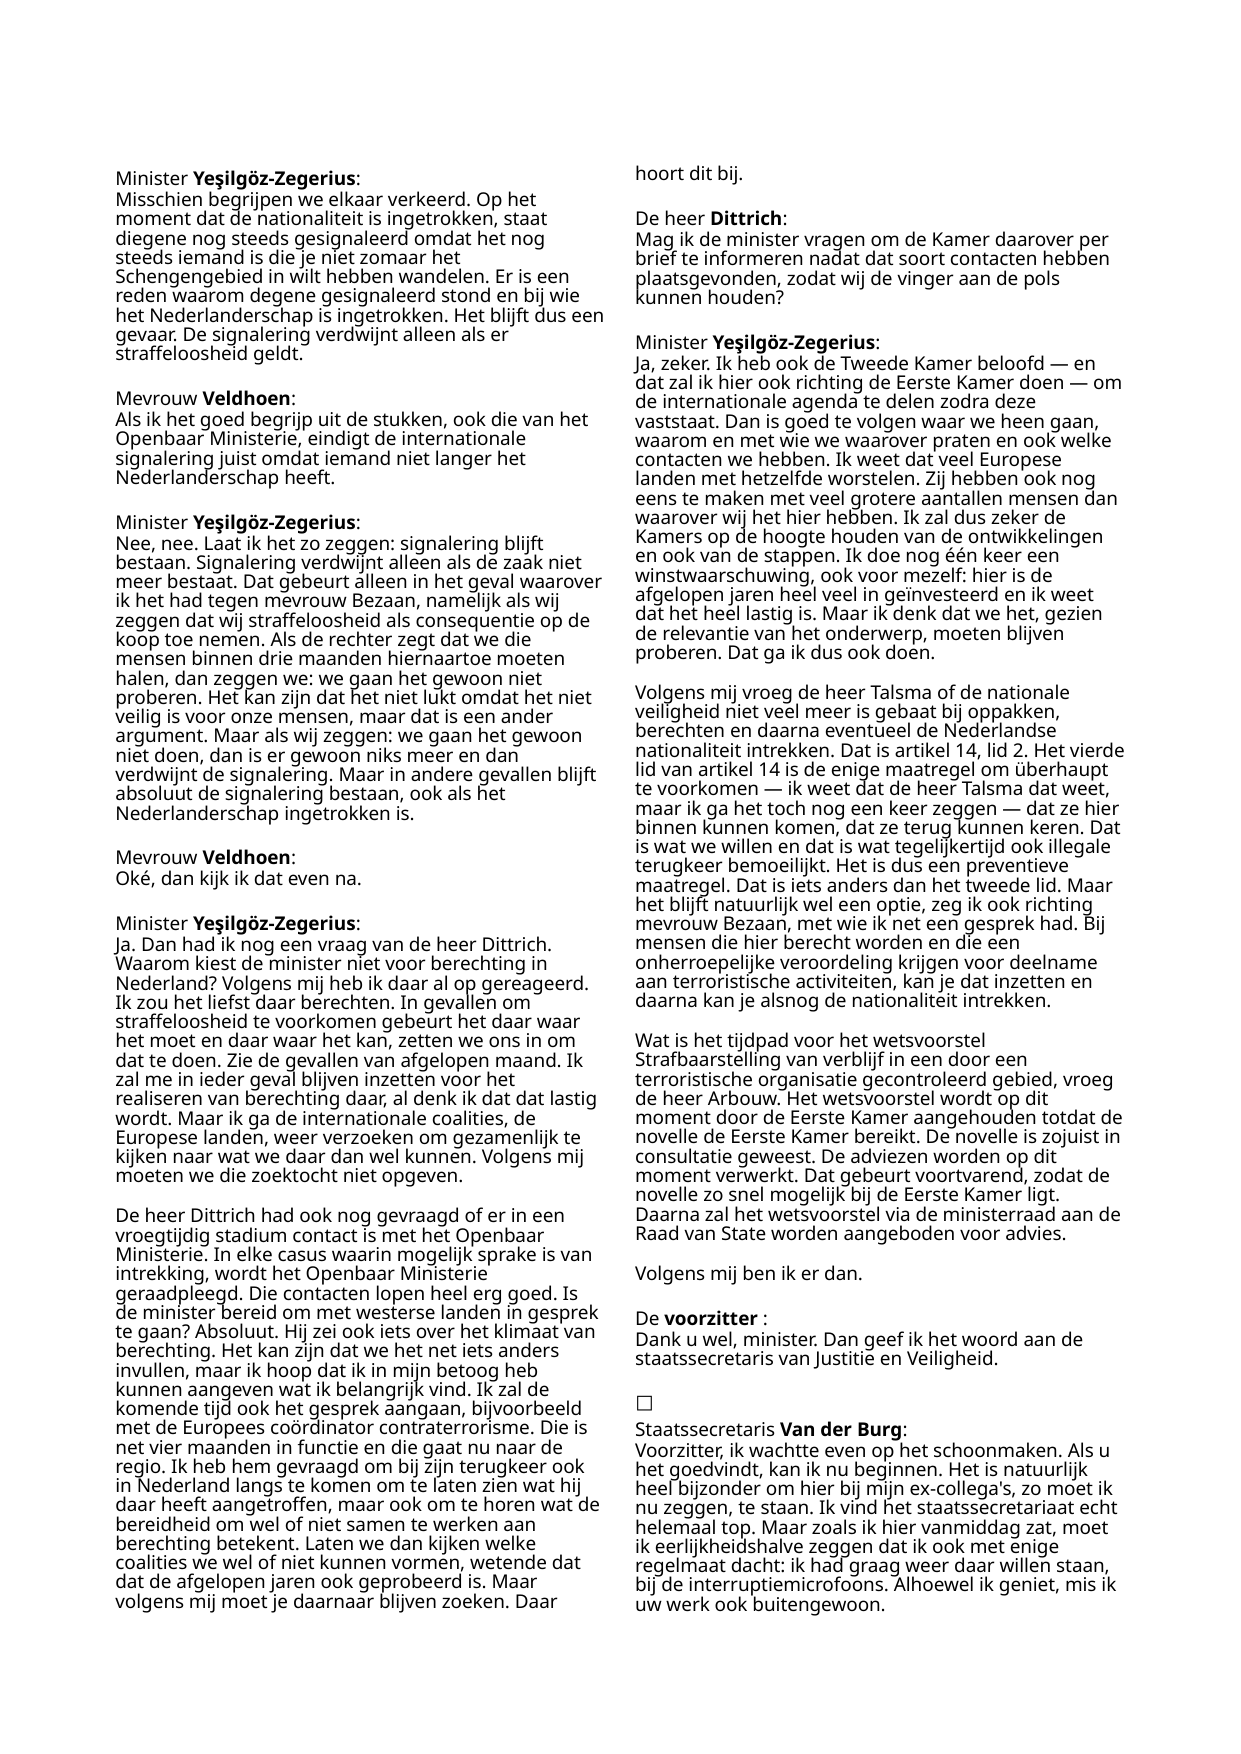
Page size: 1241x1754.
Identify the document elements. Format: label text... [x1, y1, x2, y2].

text De heer Dittrich: [635, 205, 1125, 231]
text Minister Yeşilgöz-Zegerius: [635, 329, 1125, 355]
text Misschien begrijpen we elkaar verkeerd. Op het moment dat de nationaliteit is ingetrokken, staat diegene nog steeds gesignaleerd omdat het nog steeds iemand is die je niet zomaar het Schengengebied in wilt hebben wandelen. Er is een reden waarom degene gesignaleerd stond en bij wie het Nederlanderschap is ingetrokken. Het blijft dus een gevaar. De signalering verdwijnt alleen als er straffeloosheid geldt. [115, 191, 605, 364]
text Volgens mij vroeg de heer Talsma of de nationale veiligheid niet veel meer is gebaat bij oppakken, berechten en daarna eventueel de Nederlandse nationaliteit intrekken. Dat is artikel 14, lid 2. Het vierde lid van artikel 14 is de enige maatregel om überhaupt te voorkomen — ik weet dat de heer Talsma dat weet, maar ik ga het toch nog een keer zeggen — dat ze hier binnen kunnen komen, dat ze terug kunnen keren. Dat is wat we willen en dat is wat tegelijkertijd ook illegale terugkeer bemoeilijkt. Het is dus een preventieve maatregel. Dat is iets anders dan het tweede lid. Maar het blijft natuurlijk wel een optie, zeg ik ook richting mevrouw Bezaan, met wie ik net een gesprek had. Bij mensen die hier berecht worden en die een onherroepelijke veroordeling krijgen voor deelname aan terroristische activiteiten, kan je dat inzetten en daarna kan je alsnog de nationaliteit intrekken. [635, 684, 1125, 1011]
text hoort dit bij. [635, 165, 1125, 184]
text Staatssecretaris Van der Burg: [635, 1416, 1125, 1442]
text Als ik het goed begrijp uit de stukken, ook die van het Openbaar Ministerie, eindigt de internationale signalering juist omdat iemand niet langer het Nederlanderschap heeft. [115, 411, 605, 488]
text Dank u wel, minister. Dan geef ik het woord aan de staatssecretaris van Justitie en Veiligheid. [635, 1331, 1125, 1369]
text ⬜ [635, 1390, 1125, 1416]
text De heer Dittrich had ook nog gevraagd of er in een vroegtijdig stadium contact is met het Openbaar Ministerie. In elke casus waarin mogelijk sprake is van intrekking, wordt het Openbaar Ministerie geraadpleegd. Die contacten lopen heel erg goed. Is de minister bereid om met westerse landen in gesprek te gaan? Absoluut. Hij zei ook iets over het klimaat van berechting. Het kan zijn dat we het net iets anders invullen, maar ik hoop dat ik in mijn betoog heb kunnen aangeven wat ik belangrijk vind. Ik zal de komende tijd ook het gesprek aangaan, bijvoorbeeld met de Europees coördinator contraterrorisme. Die is net vier maanden in functie en die gaat nu naar de regio. Ik heb hem gevraagd om bij zijn terugkeer ook in Nederland langs te komen om te laten zien wat hij daar heeft aangetroffen, maar ook om te horen wat de bereidheid om wel of niet samen te werken aan berechting betekent. Laten we dan kijken welke coalities we wel of niet kunnen vormen, wetende dat dat de afgelopen jaren ook geprobeerd is. Maar volgens mij moet je daarnaar blijven zoeken. Daar [115, 1207, 605, 1612]
text Mevrouw Veldhoen: [115, 385, 605, 411]
text Minister Yeşilgöz-Zegerius: [115, 509, 605, 535]
text Mag ik de minister vragen om de Kamer daarover per brief te informeren nadat dat soort contacten hebben plaatsgevonden, zodat wij de vinger aan de pols kunnen houden? [635, 231, 1125, 308]
text Minister Yeşilgöz-Zegerius: [115, 165, 605, 191]
text Wat is het tijdpad voor het wetsvoorstel Strafbaarstelling van verblijf in een door een terroristische organisatie gecontroleerd gebied, vroeg de heer Arbouw. Het wetsvoorstel wordt op dit moment door de Eerste Kamer aangehouden totdat de novelle de Eerste Kamer bereikt. De novelle is zojuist in consultatie geweest. De adviezen worden op dit moment verwerkt. Dat gebeurt voortvarend, zodat de novelle zo snel mogelijk bij de Eerste Kamer ligt. Daarna zal het wetsvoorstel via de ministerraad aan de Raad van State worden aangeboden voor advies. [635, 1032, 1125, 1244]
text Ja. Dan had ik nog een vraag van de heer Dittrich. Waarom kiest de minister niet voor berechting in Nederland? Volgens mij heb ik daar al op gereageerd. Ik zou het liefst daar berechten. In gevallen om straffeloosheid te voorkomen gebeurt het daar waar het moet en daar waar het kan, zetten we ons in om dat te doen. Zie de gevallen van afgelopen maand. Ik zal me in ieder geval blijven inzetten voor het realiseren van berechting daar, al denk ik dat dat lastig wordt. Maar ik ga de internationale coalities, de Europese landen, weer verzoeken om gezamenlijk te kijken naar wat we daar dan wel kunnen. Volgens mij moeten we die zoektocht niet opgeven. [115, 936, 605, 1187]
text Voorzitter, ik wachtte even op het schoonmaken. Als u het goedvindt, kan ik nu beginnen. Het is natuurlijk heel bijzonder om hier bij mijn ex-collega's, zo moet ik nu zeggen, te staan. Ik vind het staatssecretariaat echt helemaal top. Maar zoals ik hier vanmiddag zat, moet ik eerlijkheidshalve zeggen dat ik ook met enige regelmaat dacht: ik had graag weer daar willen staan, bij de interruptiemicrofoons. Alhoewel ik geniet, mis ik uw werk ook buitengewoon. [635, 1442, 1125, 1615]
text Nee, nee. Laat ik het zo zeggen: signalering blijft bestaan. Signalering verdwijnt alleen als de zaak niet meer bestaat. Dat gebeurt alleen in het geval waarover ik het had tegen mevrouw Bezaan, namelijk als wij zeggen dat wij straffeloosheid als consequentie op de koop toe nemen. Als de rechter zegt dat we die mensen binnen drie maanden hiernaartoe moeten halen, dan zeggen we: we gaan het gewoon niet proberen. Het kan zijn dat het niet lukt omdat het niet veilig is voor onze mensen, maar dat is een ander argument. Maar als wij zeggen: we gaan het gewoon niet doen, dan is er gewoon niks meer en dan verdwijnt de signalering. Maar in andere gevallen blijft absoluut de signalering bestaan, ook als het Nederlanderschap ingetrokken is. [115, 535, 605, 824]
text De voorzitter : [635, 1305, 1125, 1331]
text Volgens mij ben ik er dan. [635, 1265, 1125, 1284]
text Ja, zeker. Ik heb ook de Tweede Kamer beloofd — en dat zal ik hier ook richting de Eerste Kamer doen — om de internationale agenda te delen zodra deze vaststaat. Dan is goed te volgen waar we heen gaan, waarom en met wie we waarover praten en ook welke contacten we hebben. Ik weet dat veel Europese landen met hetzelfde worstelen. Zij hebben ook nog eens te maken met veel grotere aantallen mensen dan waarover wij het hier hebben. Ik zal dus zeker de Kamers op de hoogte houden van de ontwikkelingen en ook van de stappen. Ik doe nog één keer een winstwaarschuwing, ook voor mezelf: hier is de afgelopen jaren heel veel in geïnvesteerd en ik weet dat het heel lastig is. Maar ik denk dat we het, gezien de relevantie van het onderwerp, moeten blijven proberen. Dat ga ik dus ook doen. [635, 355, 1125, 663]
text Mevrouw Veldhoen: [115, 844, 605, 870]
text Minister Yeşilgöz-Zegerius: [115, 910, 605, 936]
text Oké, dan kijk ik dat even na. [115, 870, 605, 889]
